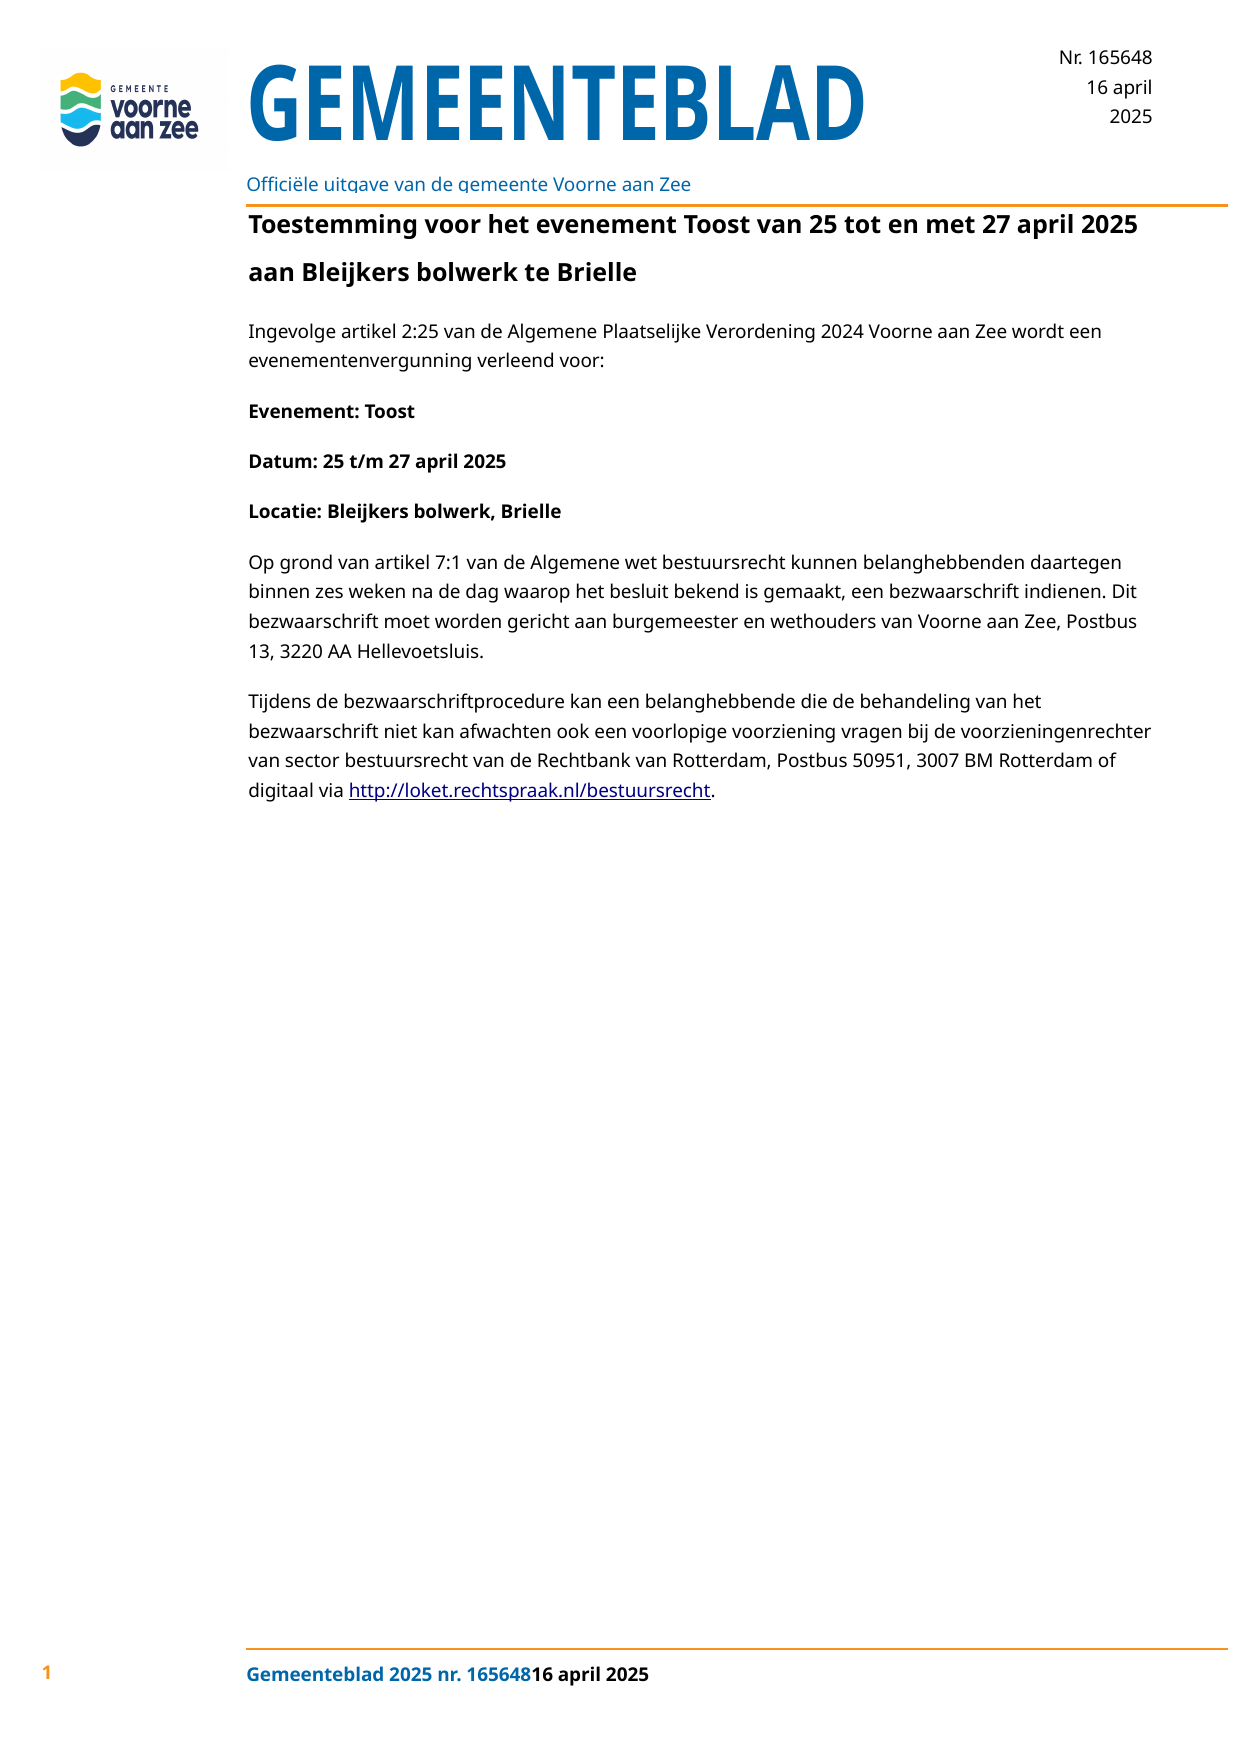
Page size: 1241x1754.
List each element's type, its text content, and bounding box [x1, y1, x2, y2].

text Toestemming voor het evenement Toost van 25 tot en met 27 april 2025 aan Bleijkers bolwerk te Brielle [248, 207, 1152, 288]
text Datum: 25 t/m 27 april 2025 [248, 448, 1152, 474]
text Locatie: Bleijkers bolwerk, Brielle [248, 499, 1152, 524]
text Op grond van artikel 7:1 van de Algemene wet bestuursrecht kunnen belanghebbenden daartegen binnen zes weken na de dag waarop het besluit bekend is gemaakt, een bezwaarschrift indienen. Dit bezwaarschrift moet worden gericht aan burgemeester en wethouders van Voorne aan Zee, Postbus 13, 3220 AA Hellevoetsluis. [248, 549, 1152, 664]
text Ingevolge artikel 2:25 van de Algemene Plaatselijke Verordening 2024 Voorne aan Zee wordt een evenementenvergunning verleend voor: [248, 318, 1152, 373]
picture [41, 47, 231, 172]
text Evenement: Toost [248, 398, 1152, 424]
text Tijdens de bezwaarschriftprocedure kan een belanghebbende die de behandeling van het bezwaarschrift niet kan afwachten ook een voorlopige voorziening vragen bij de voorzieningenrechter van sector bestuursrecht van de Rechtbank van Rotterdam, Postbus 50951, 3007 BM Rotterdam of digitaal via http://loket.rechtspraak.nl/bestuursrecht. [248, 688, 1152, 803]
